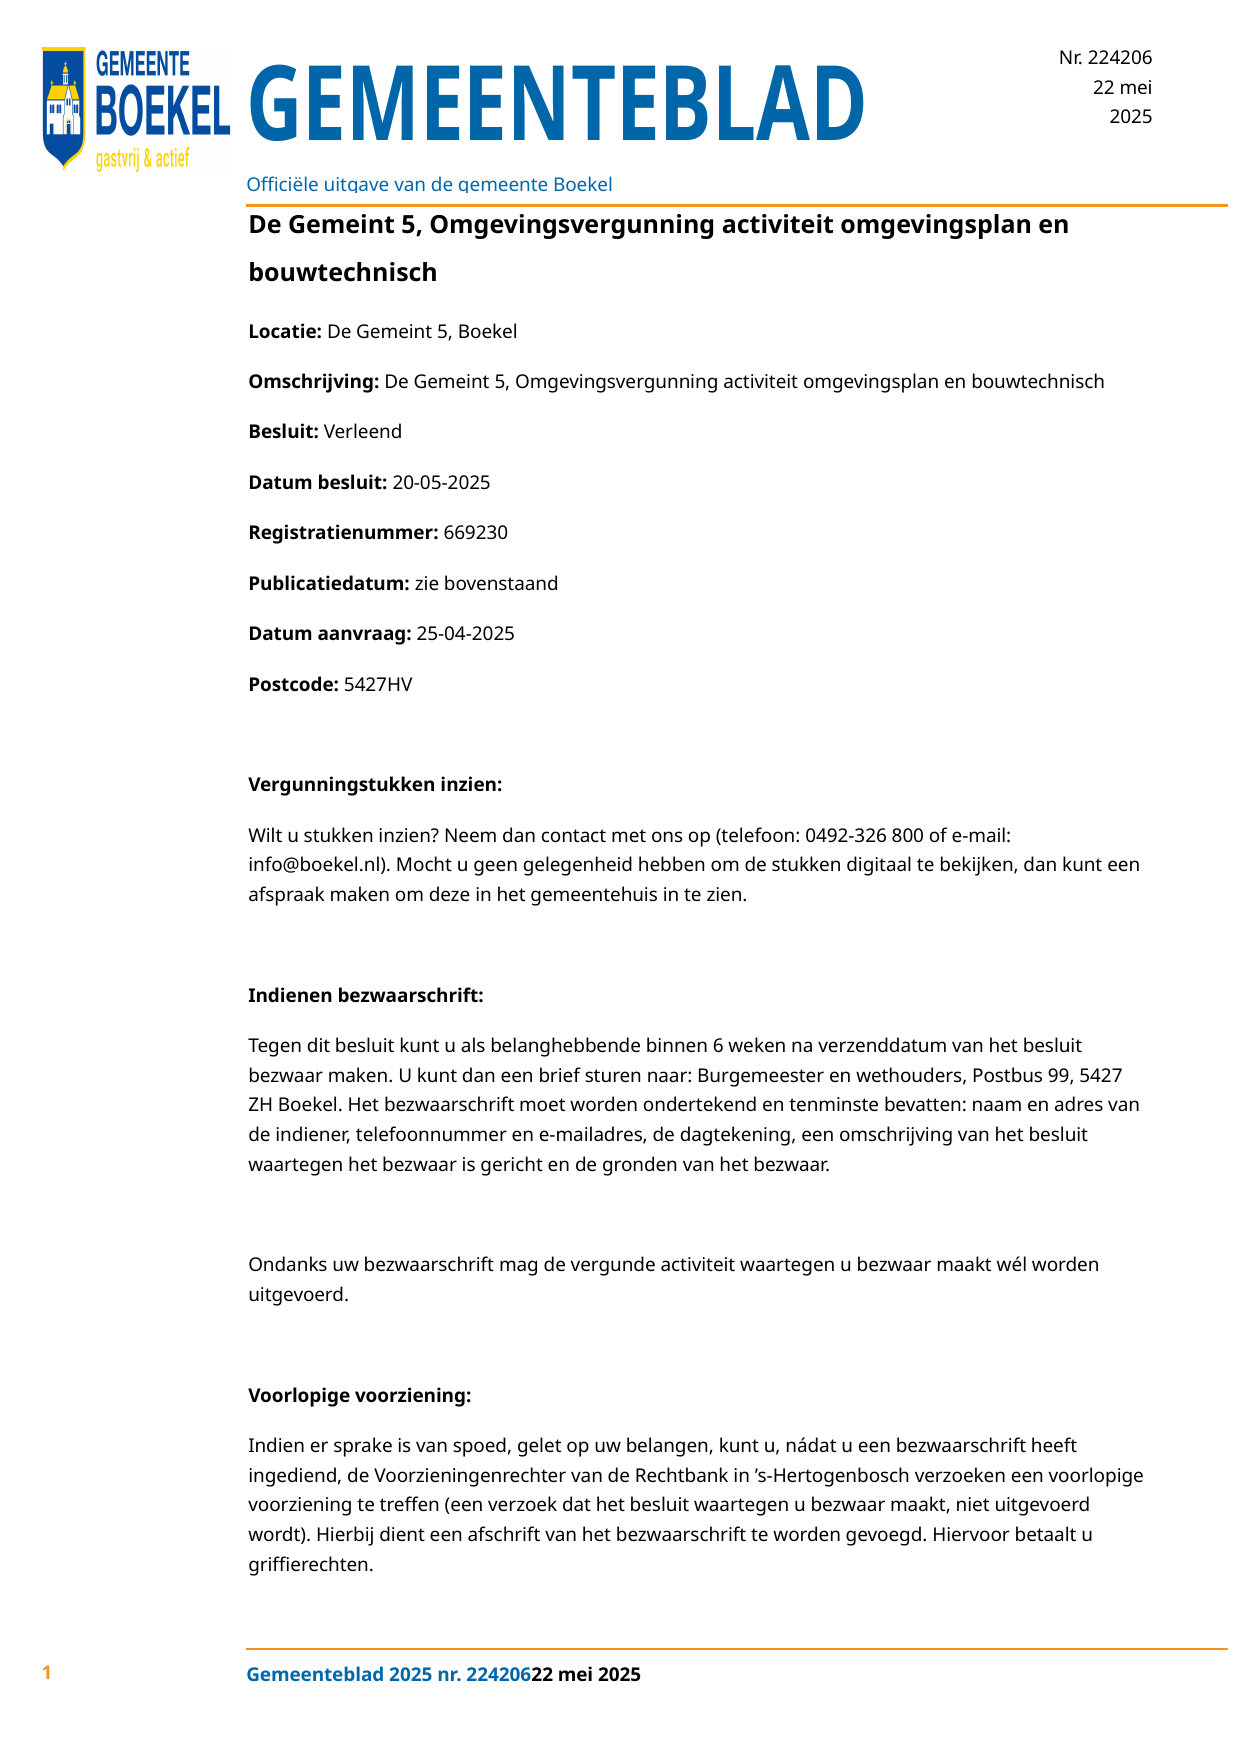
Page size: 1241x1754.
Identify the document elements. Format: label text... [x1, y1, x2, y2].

text Omschrijving: De Gemeint 5, Omgevingsvergunning activiteit omgevingsplan en bouwtechnisch [248, 368, 1152, 394]
text Indienen bezwaarschrift: [248, 982, 1152, 1008]
text Besluit: Verleend [248, 419, 1152, 444]
text Ondanks uw bezwaarschrift mag de vergunde activiteit waartegen u bezwaar maakt wél worden uitgevoerd. [248, 1252, 1152, 1307]
text Vergunningstukken inzien: [248, 772, 1152, 797]
text Voorlopige voorziening: [248, 1382, 1152, 1408]
text Wilt u stukken inzien? Neem dan contact met ons op (telefoon: 0492-326 800 of e-mail: info@boekel.nl). Mocht u geen gelegenheid hebben om de stukken digitaal te bekijken, dan kunt een afspraak maken om deze in het gemeentehuis in te zien. [248, 822, 1152, 907]
text De Gemeint 5, Omgevingsvergunning activiteit omgevingsplan en bouwtechnisch [248, 207, 1152, 288]
text Locatie: De Gemeint 5, Boekel [248, 318, 1152, 344]
text Datum besluit: 20-05-2025 [248, 469, 1152, 495]
text Tegen dit besluit kunt u als belanghebbende binnen 6 weken na verzenddatum van het besluit bezwaar maken. U kunt dan een brief sturen naar: Burgemeester en wethouders, Postbus 99, 5427 ZH Boekel. Het bezwaarschrift moet worden ondertekend en tenminste bevatten: naam en adres van de indiener, telefoonnummer en e-mailadres, de dagtekening, een omschrijving van het besluit waartegen het bezwaar is gericht en de gronden van het bezwaar. [248, 1032, 1152, 1177]
text Indien er sprake is van spoed, gelet op uw belangen, kunt u, nádat u een bezwaarschrift heeft ingediend, de Voorzieningenrechter van de Rechtbank in ’s-Hertogenbosch verzoeken een voorlopige voorziening te treffen (een verzoek dat het besluit waartegen u bezwaar maakt, niet uitgevoerd wordt). Hierbij dient een afschrift van het bezwaarschrift te worden gevoegd. Hiervoor betaalt u griffierechten. [248, 1432, 1152, 1577]
text Publicatiedatum: zie bovenstaand [248, 570, 1152, 596]
text Registratienummer: 669230 [248, 519, 1152, 545]
text Datum aanvraag: 25-04-2025 [248, 620, 1152, 646]
text Postcode: 5427HV [248, 671, 1152, 697]
picture [41, 47, 231, 172]
